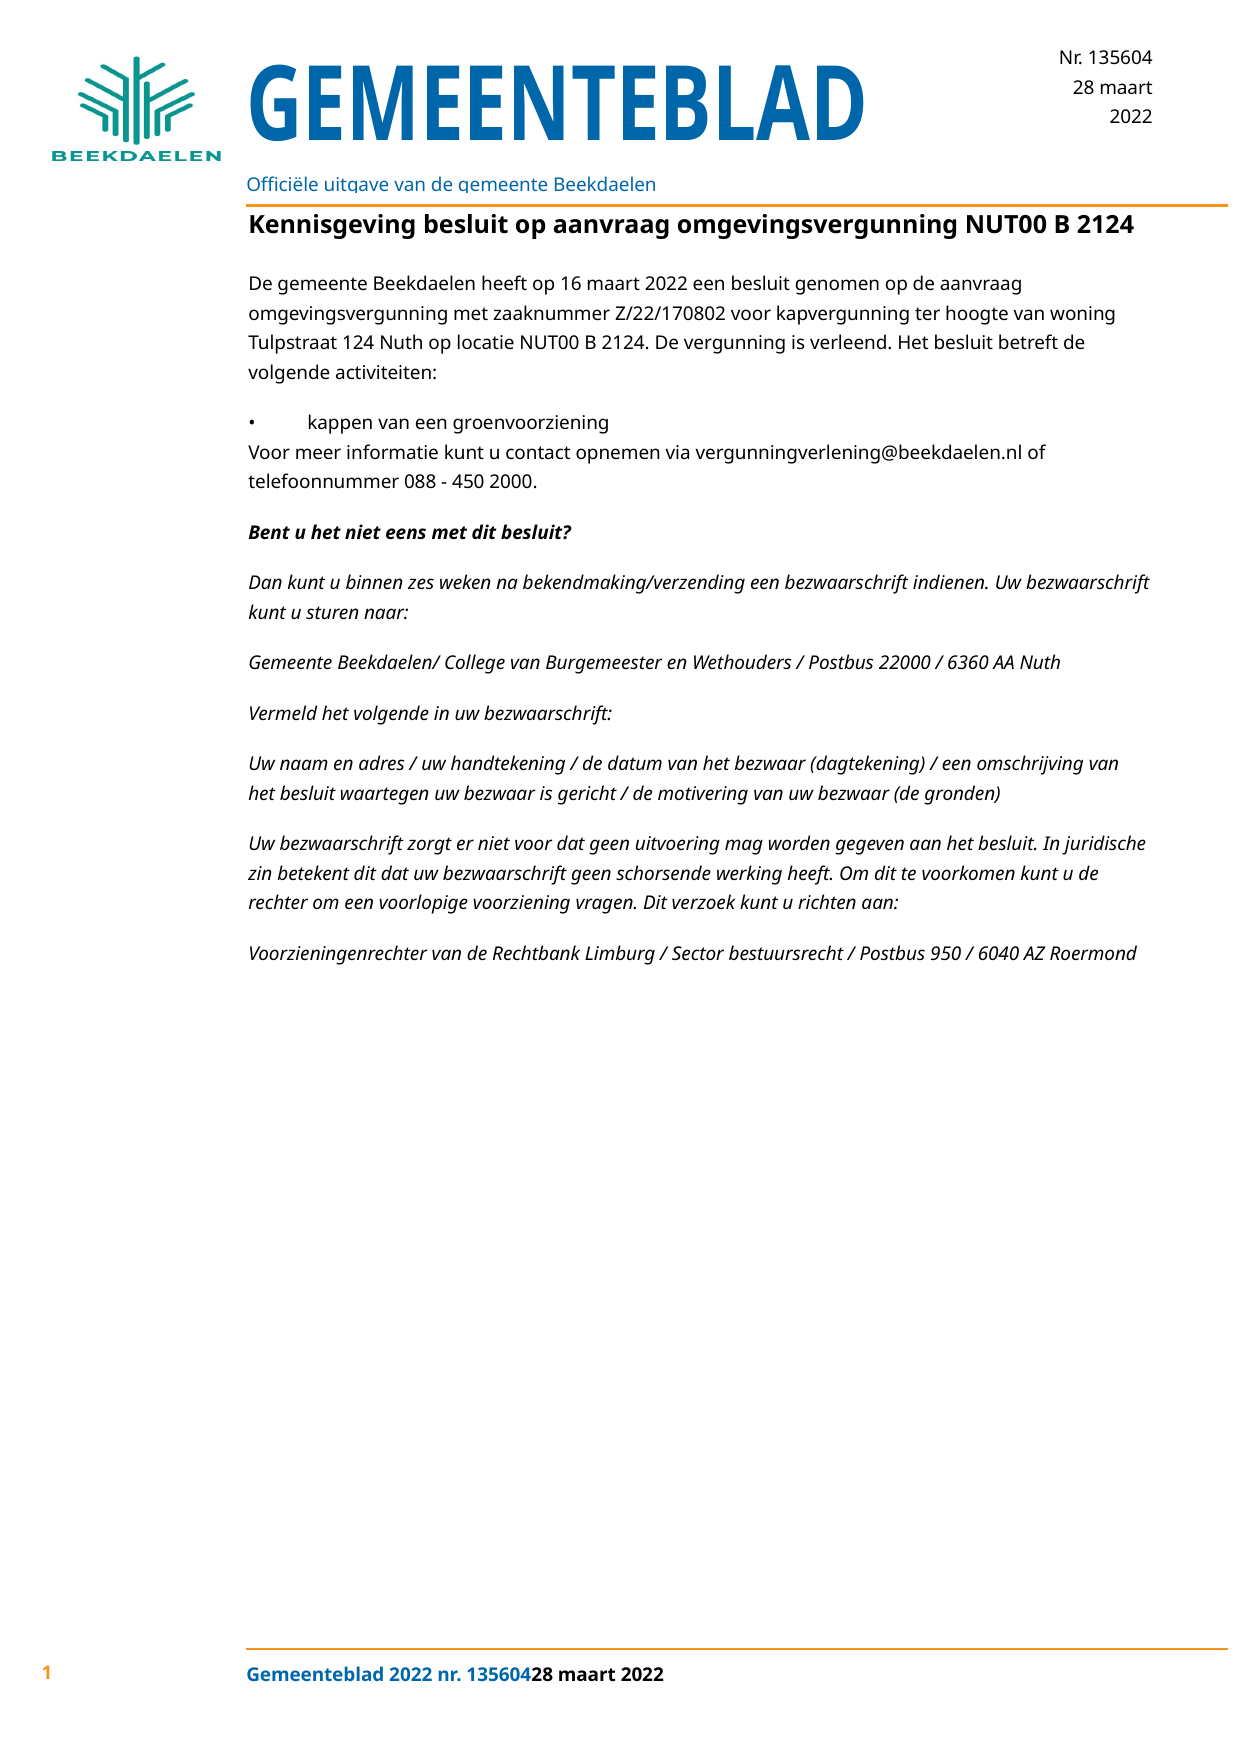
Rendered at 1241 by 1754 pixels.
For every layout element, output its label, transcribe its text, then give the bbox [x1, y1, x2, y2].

text Uw bezwaarschrift zorgt er niet voor dat geen uitvoering mag worden gegeven aan het besluit. In juridische zin betekent dit dat uw bezwaarschrift geen schorsende werking heeft. Om dit te voorkomen kunt u de rechter om een voorlopige voorziening vragen. Dit verzoek kunt u richten aan: [248, 830, 1152, 915]
text Voorzieningenrechter van de Rechtbank Limburg / Sector bestuursrecht / Postbus 950 / 6040 AZ Roermond [248, 940, 1152, 966]
text Dan kunt u binnen zes weken na bekendmaking/verzending een bezwaarschrift indienen. Uw bezwaarschrift kunt u sturen naar: [248, 569, 1152, 625]
text Kennisgeving besluit op aanvraag omgevingsvergunning NUT00 B 2124 [248, 207, 1152, 241]
text Uw naam en adres / uw handtekening / de datum van het bezwaar (dagtekening) / een omschrijving van het besluit waartegen uw bezwaar is gericht / de motivering van uw bezwaar (de gronden) [248, 750, 1152, 806]
text Vermeld het volgende in uw bezwaarschrift: [248, 700, 1152, 726]
picture [41, 47, 231, 172]
text De gemeente Beekdaelen heeft op 16 maart 2022 een besluit genomen op de aanvraag omgevingsvergunning met zaaknummer Z/22/170802 voor kapvergunning ter hoogte van woning Tulpstraat 124 Nuth op locatie NUT00 B 2124. De vergunning is verleend. Het besluit betreft de volgende activiteiten: [248, 270, 1152, 385]
text Bent u het niet eens met dit besluit? [248, 519, 1152, 545]
list kappen van een groenvoorziening [248, 409, 1152, 435]
text Voor meer informatie kunt u contact opnemen via vergunningverlening@beekdaelen.nl of telefoonnummer 088 - 450 2000. [248, 439, 1152, 494]
text Gemeente Beekdaelen/ College van Burgemeester en Wethouders / Postbus 22000 / 6360 AA Nuth [248, 649, 1152, 675]
